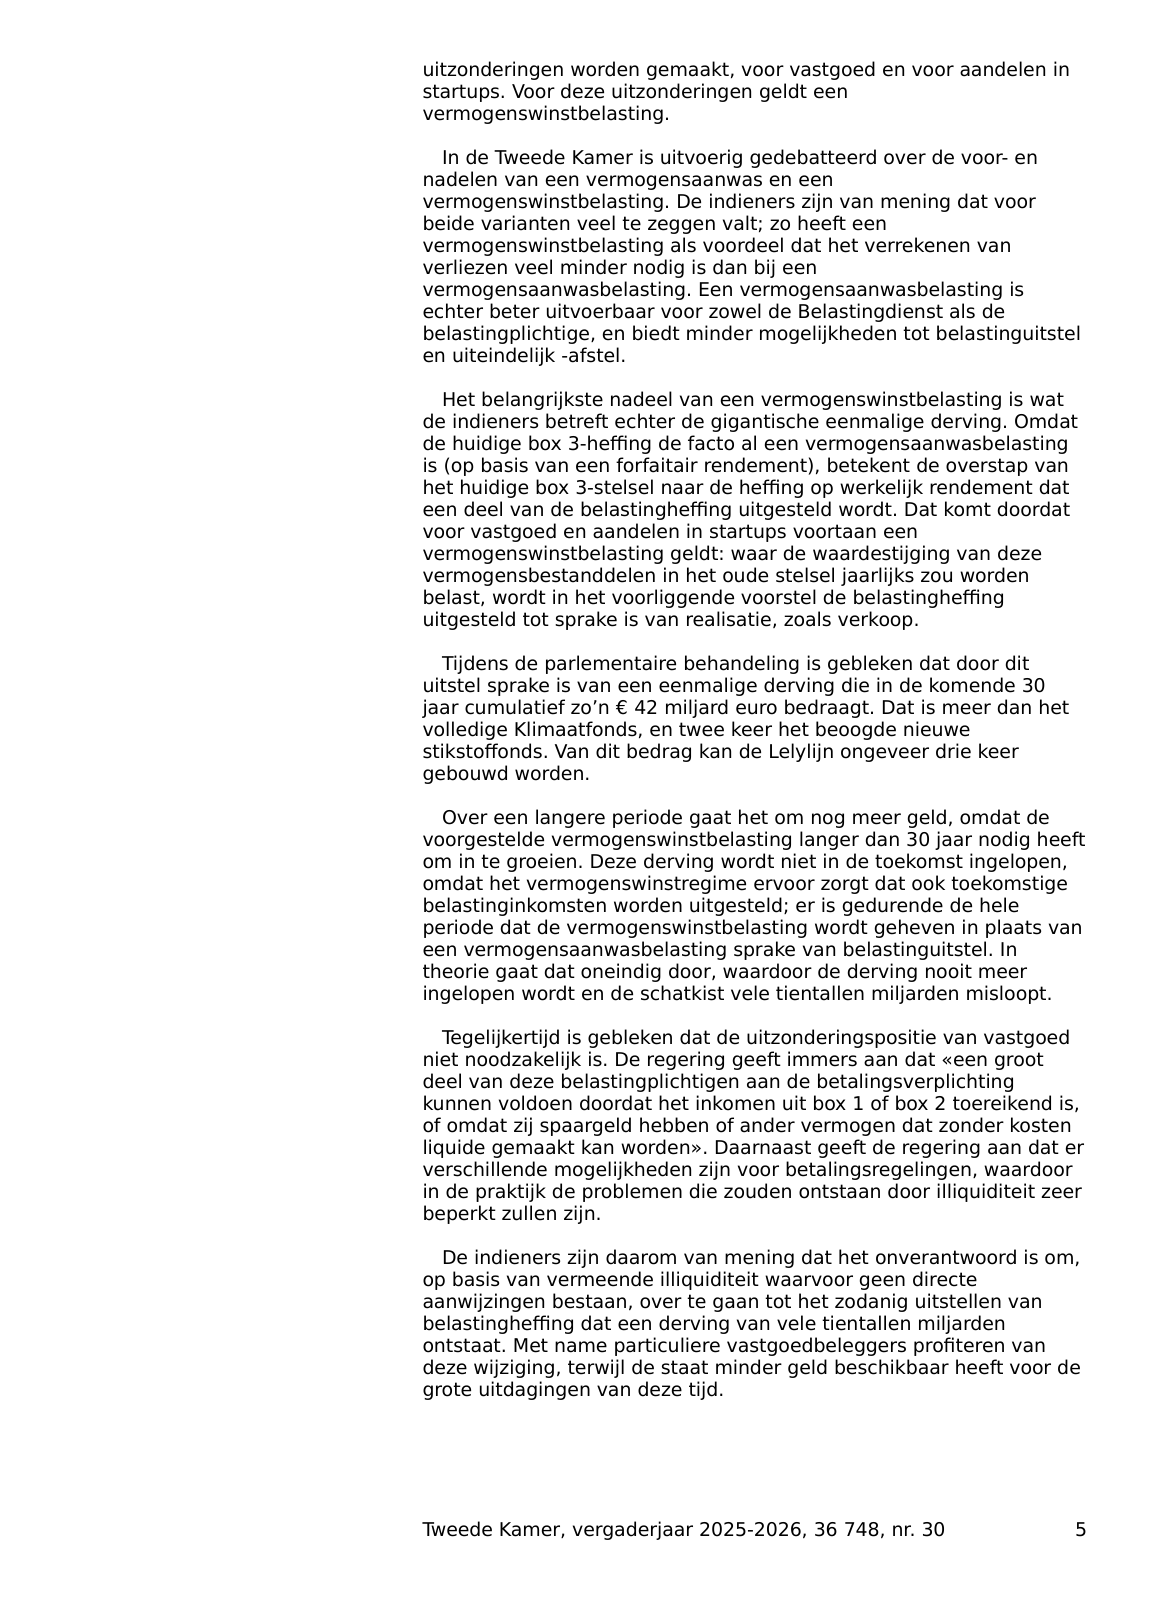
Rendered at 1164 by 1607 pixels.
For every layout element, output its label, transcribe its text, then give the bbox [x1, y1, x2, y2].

text De indieners zijn daarom van mening dat het onverantwoord is om, op basis van vermeende illiquiditeit waarvoor geen directe aanwijzingen bestaan, over te gaan tot het zodanig uitstellen van belastingheffing dat een derving van vele tientallen miljarden ontstaat. Met name particuliere vastgoedbeleggers profiteren van deze wijziging, terwijl de staat minder geld beschikbaar heeft voor de grote uitdagingen van deze tijd. [422, 1247, 1087, 1401]
text Tijdens de parlementaire behandeling is gebleken dat door dit uitstel sprake is van een eenmalige derving die in de komende 30 jaar cumulatief zo’n € 42 miljard euro bedraagt. Dat is meer dan het volledige Klimaatfonds, en twee keer het beoogde nieuwe stikstoffonds. Van dit bedrag kan de Lelylijn ongeveer drie keer gebouwd worden. [422, 653, 1087, 785]
text uitzonderingen worden gemaakt, voor vastgoed en voor aandelen in startups. Voor deze uitzonderingen geldt een vermogenswinstbelasting. [422, 59, 1087, 125]
text Het belangrijkste nadeel van een vermogenswinstbelasting is wat de indieners betreft echter de gigantische eenmalige derving. Omdat de huidige box 3-heffing de facto al een vermogensaanwasbelasting is (op basis van een forfaitair rendement), betekent de overstap van het huidige box 3-stelsel naar de heffing op werkelijk rendement dat een deel van de belastingheffing uitgesteld wordt. Dat komt doordat voor vastgoed en aandelen in startups voortaan een vermogenswinstbelasting geldt: waar de waardestijging van deze vermogensbestanddelen in het oude stelsel jaarlijks zou worden belast, wordt in het voorliggende voorstel de belastingheffing uitgesteld tot sprake is van realisatie, zoals verkoop. [422, 389, 1087, 631]
text Tegelijkertijd is gebleken dat de uitzonderingspositie van vastgoed niet noodzakelijk is. De regering geeft immers aan dat «een groot deel van deze belastingplichtigen aan de betalingsverplichting kunnen voldoen doordat het inkomen uit box 1 of box 2 toereikend is, of omdat zij spaargeld hebben of ander vermogen dat zonder kosten liquide gemaakt kan worden». Daarnaast geeft de regering aan dat er verschillende mogelijkheden zijn voor betalingsregelingen, waardoor in de praktijk de problemen die zouden ontstaan door illiquiditeit zeer beperkt zullen zijn. [422, 1027, 1087, 1225]
text Over een langere periode gaat het om nog meer geld, omdat de voorgestelde vermogenswinstbelasting langer dan 30 jaar nodig heeft om in te groeien. Deze derving wordt niet in de toekomst ingelopen, omdat het vermogenswinstregime ervoor zorgt dat ook toekomstige belastinginkomsten worden uitgesteld; er is gedurende de hele periode dat de vermogenswinstbelasting wordt geheven in plaats van een vermogensaanwasbelasting sprake van belastinguitstel. In theorie gaat dat oneindig door, waardoor de derving nooit meer ingelopen wordt en de schatkist vele tientallen miljarden misloopt. [422, 807, 1087, 1005]
text In de Tweede Kamer is uitvoerig gedebatteerd over de voor- en nadelen van een vermogensaanwas en een vermogenswinstbelasting. De indieners zijn van mening dat voor beide varianten veel te zeggen valt; zo heeft een vermogenswinstbelasting als voordeel dat het verrekenen van verliezen veel minder nodig is dan bij een vermogensaanwasbelasting. Een vermogensaanwasbelasting is echter beter uitvoerbaar voor zowel de Belastingdienst als de belastingplichtige, en biedt minder mogelijkheden tot belastinguitstel en uiteindelijk -afstel. [422, 147, 1087, 367]
